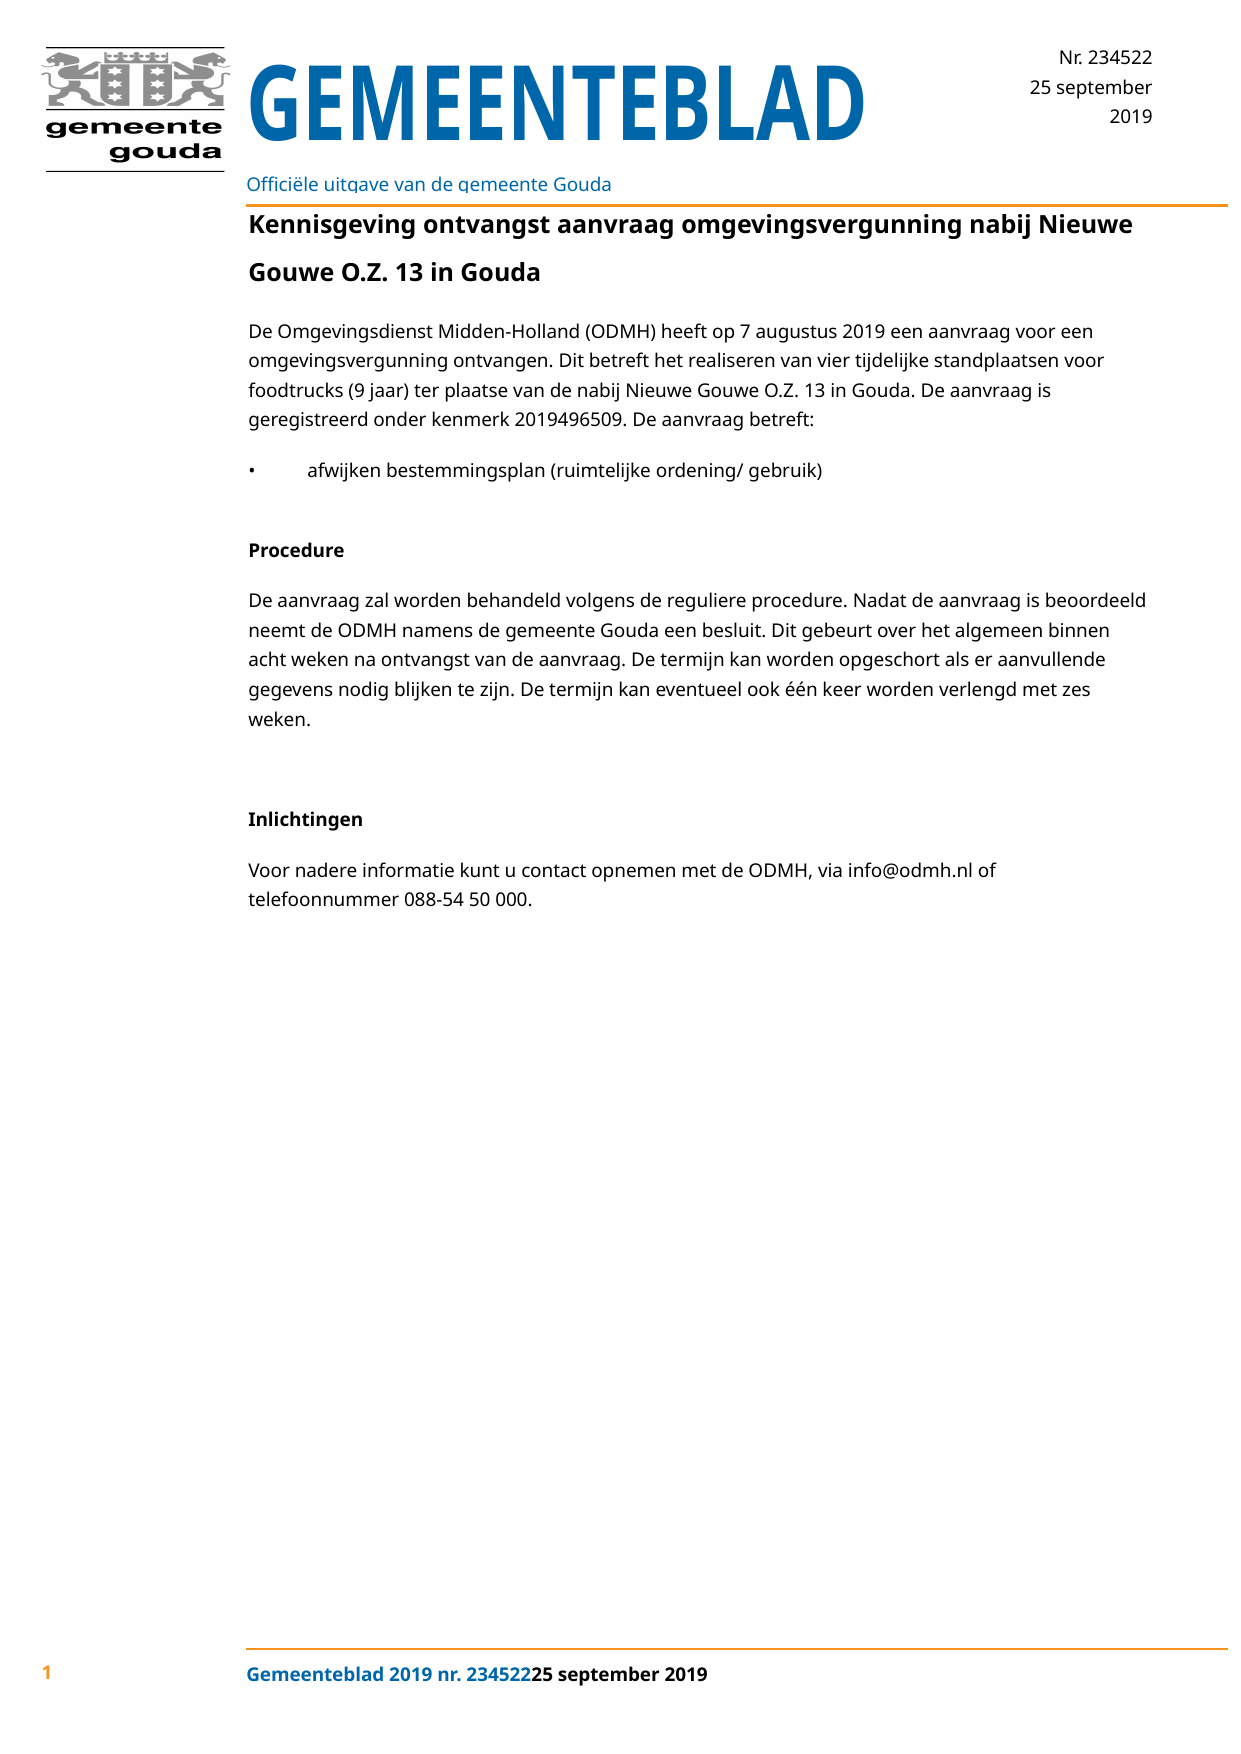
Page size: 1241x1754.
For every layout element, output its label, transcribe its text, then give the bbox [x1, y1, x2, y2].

text Procedure [248, 537, 1152, 563]
text De Omgevingsdienst Midden-Holland (ODMH) heeft op 7 augustus 2019 een aanvraag voor een omgevingsvergunning ontvangen. Dit betreft het realiseren van vier tijdelijke standplaatsen voor foodtrucks (9 jaar) ter plaatse van de nabij Nieuwe Gouwe O.Z. 13 in Gouda. De aanvraag is geregistreerd onder kenmerk 2019496509. De aanvraag betreft: [248, 318, 1152, 432]
list afwijken bestemmingsplan (ruimtelijke ordening/ gebruik) [248, 457, 1152, 483]
text De aanvraag zal worden behandeld volgens de reguliere procedure. Nadat de aanvraag is beoordeeld neemt de ODMH namens de gemeente Gouda een besluit. Dit gebeurt over het algemeen binnen acht weken na ontvangst van de aanvraag. De termijn kan worden opgeschort als er aanvullende gegevens nodig blijken te zijn. De termijn kan eventueel ook één keer worden verlengd met zes weken. [248, 587, 1152, 732]
text Voor nadere informatie kunt u contact opnemen met de ODMH, via info@odmh.nl of telefoonnummer 088-54 50 000. [248, 857, 1152, 912]
picture [41, 47, 231, 172]
text Inlichtingen [248, 807, 1152, 832]
text Kennisgeving ontvangst aanvraag omgevingsvergunning nabij Nieuwe Gouwe O.Z. 13 in Gouda [248, 207, 1152, 288]
